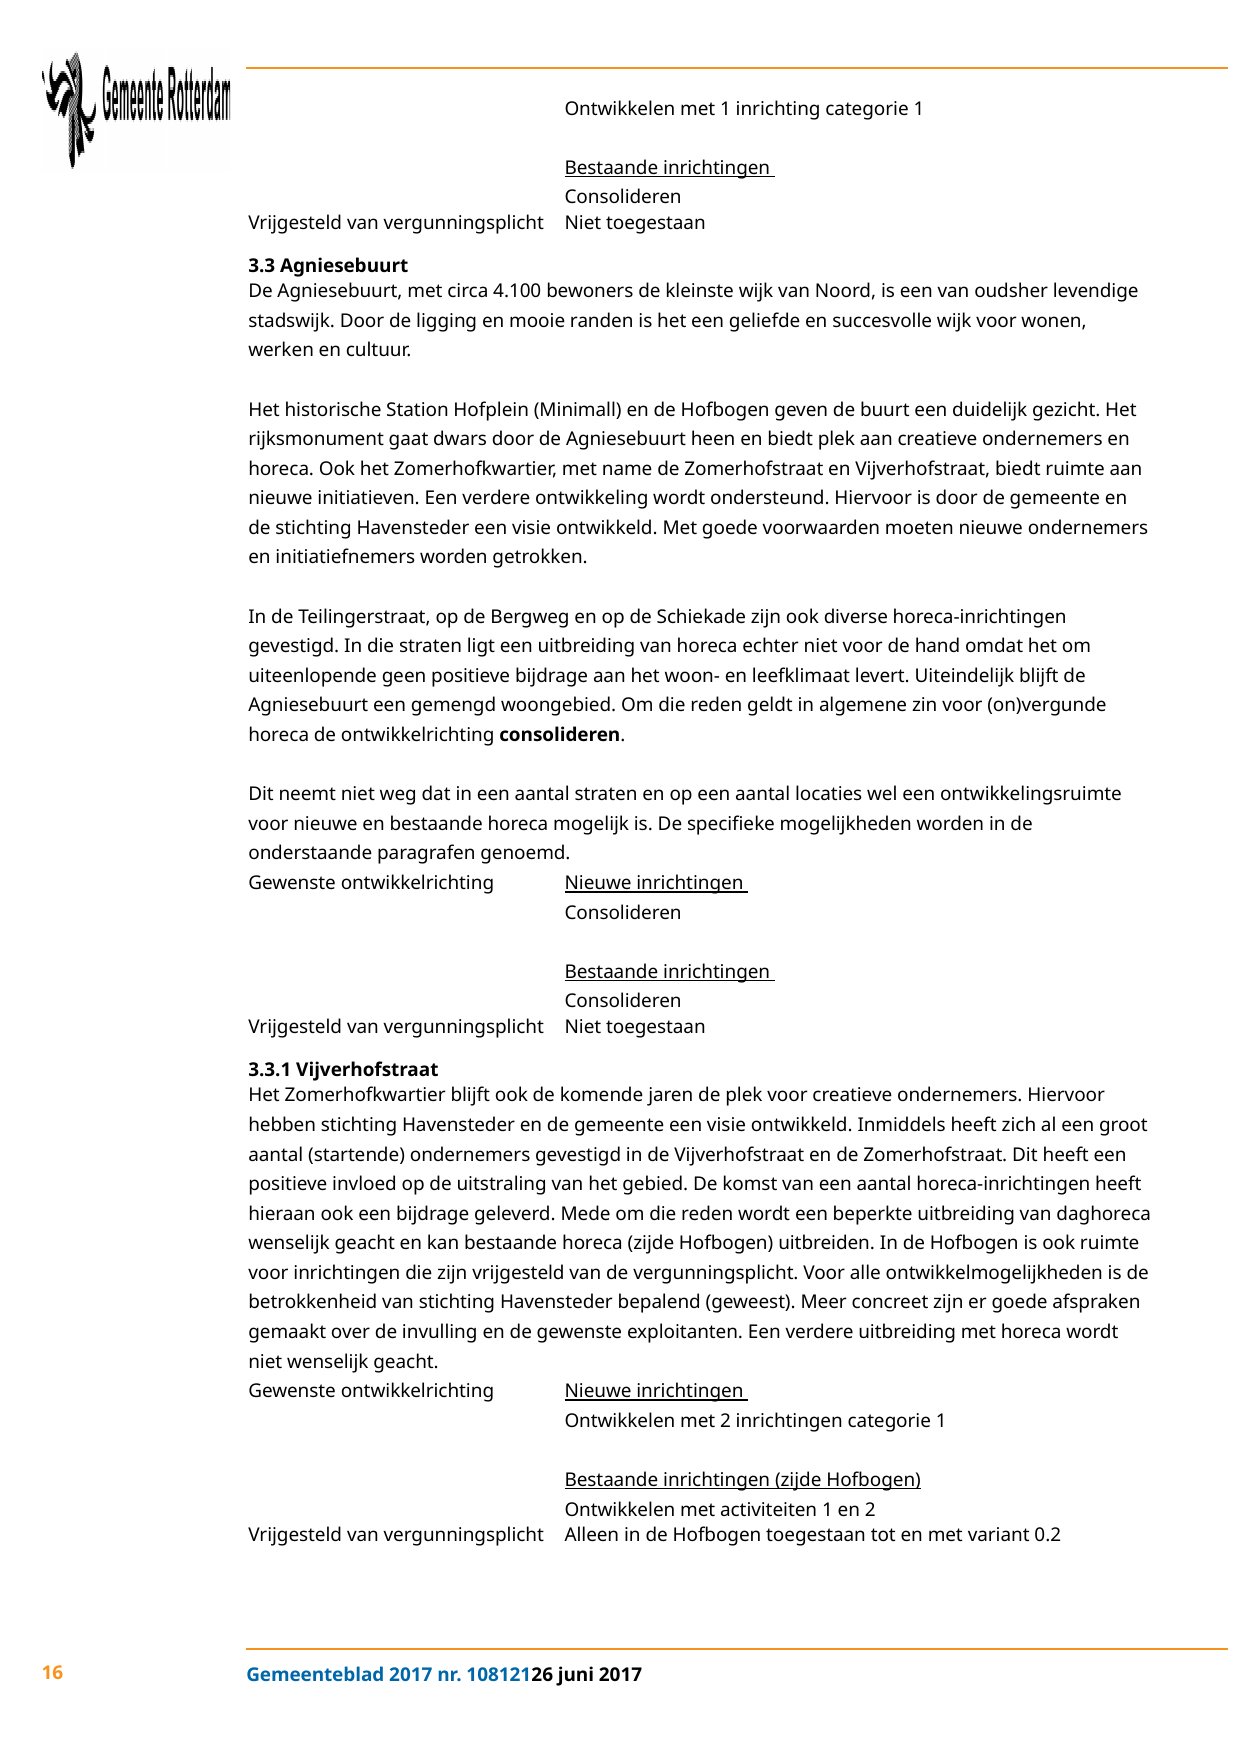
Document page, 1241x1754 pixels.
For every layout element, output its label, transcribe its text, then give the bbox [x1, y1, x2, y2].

text 3.3 Agniesebuurt [248, 252, 1152, 277]
text 3.3.1 Vijverhofstraat [248, 1056, 1152, 1082]
text In de Teilingerstraat, op de Bergweg en op de Schiekade zijn ook diverse horeca-inrichtingen gevestigd. In die straten ligt een uitbreiding van horeca echter niet voor de hand omdat het om uiteenlopende geen positieve bijdrage aan het woon- en leefklimaat levert. Uiteindelijk blijft de Agniesebuurt een gemengd woongebied. Om die reden geldt in algemene zin voor (on)vergunde horeca de ontwikkelrichting consolideren. [248, 603, 1152, 747]
table_cell Niet toegestaan [564, 209, 1152, 235]
table_cell Niet toegestaan [564, 1013, 1152, 1039]
table_header Gewenste ontwikkelrichting [248, 1378, 564, 1522]
table_cell Vrijgesteld van vergunningsplicht [248, 1522, 564, 1547]
table_header [248, 95, 564, 209]
table_header Nieuwe inrichtingen Consolideren Bestaande inrichtingen Consolideren [564, 869, 1152, 1013]
table_cell Vrijgesteld van vergunningsplicht [248, 1013, 564, 1039]
table_cell Vrijgesteld van vergunningsplicht [248, 209, 564, 235]
text Het historische Station Hofplein (Minimall) en de Hofbogen geven de buurt een duidelijk gezicht. Het rijksmonument gaat dwars door de Agniesebuurt heen en biedt plek aan creatieve ondernemers en horeca. Ook het Zomerhofkwartier, met name de Zomerhofstraat en Vijverhofstraat, biedt ruimte aan nieuwe initiatieven. Een verdere ontwikkeling wordt ondersteund. Hiervoor is door de gemeente en de stichting Havensteder een visie ontwikkeld. Met goede voorwaarden moeten nieuwe ondernemers en initiatiefnemers worden getrokken. [248, 396, 1152, 569]
table_header Gewenste ontwikkelrichting [248, 869, 564, 1013]
table_header Ontwikkelen met 1 inrichting categorie 1 Bestaande inrichtingen Consolideren [564, 95, 1152, 209]
text Dit neemt niet weg dat in een aantal straten en op een aantal locaties wel een ontwikkelingsruimte voor nieuwe en bestaande horeca mogelijk is. De specifieke mogelijkheden worden in de onderstaande paragrafen genoemd. [248, 780, 1152, 865]
text De Agniesebuurt, met circa 4.100 bewoners de kleinste wijk van Noord, is een van oudsher levendige stadswijk. Door de ligging en mooie randen is het een geliefde en succesvolle wijk voor wonen, werken en cultuur. [248, 277, 1152, 362]
text Het Zomerhofkwartier blijft ook de komende jaren de plek voor creatieve ondernemers. Hiervoor hebben stichting Havensteder en de gemeente een visie ontwikkeld. Inmiddels heeft zich al een groot aantal (startende) ondernemers gevestigd in de Vijverhofstraat en de Zomerhofstraat. Dit heeft een positieve invloed op de uitstraling van het gebied. De komst van een aantal horeca-inrichtingen heeft hieraan ook een bijdrage geleverd. Mede om die reden wordt een beperkte uitbreiding van daghoreca wenselijk geacht en kan bestaande horeca (zijde Hofbogen) uitbreiden. In de Hofbogen is ook ruimte voor inrichtingen die zijn vrijgesteld van de vergunningsplicht. Voor alle ontwikkelmogelijkheden is de betrokkenheid van stichting Havensteder bepalend (geweest). Meer concreet zijn er goede afspraken gemaakt over de invulling en de gewenste exploitanten. Een verdere uitbreiding met horeca wordt niet wenselijk geacht. [248, 1082, 1152, 1373]
picture [41, 47, 231, 172]
table_cell Alleen in de Hofbogen toegestaan tot en met variant 0.2 [564, 1522, 1152, 1547]
table_header Nieuwe inrichtingen Ontwikkelen met 2 inrichtingen categorie 1 Bestaande inrichtingen (zijde Hofbogen) Ontwikkelen met activiteiten 1 en 2 [564, 1378, 1152, 1522]
